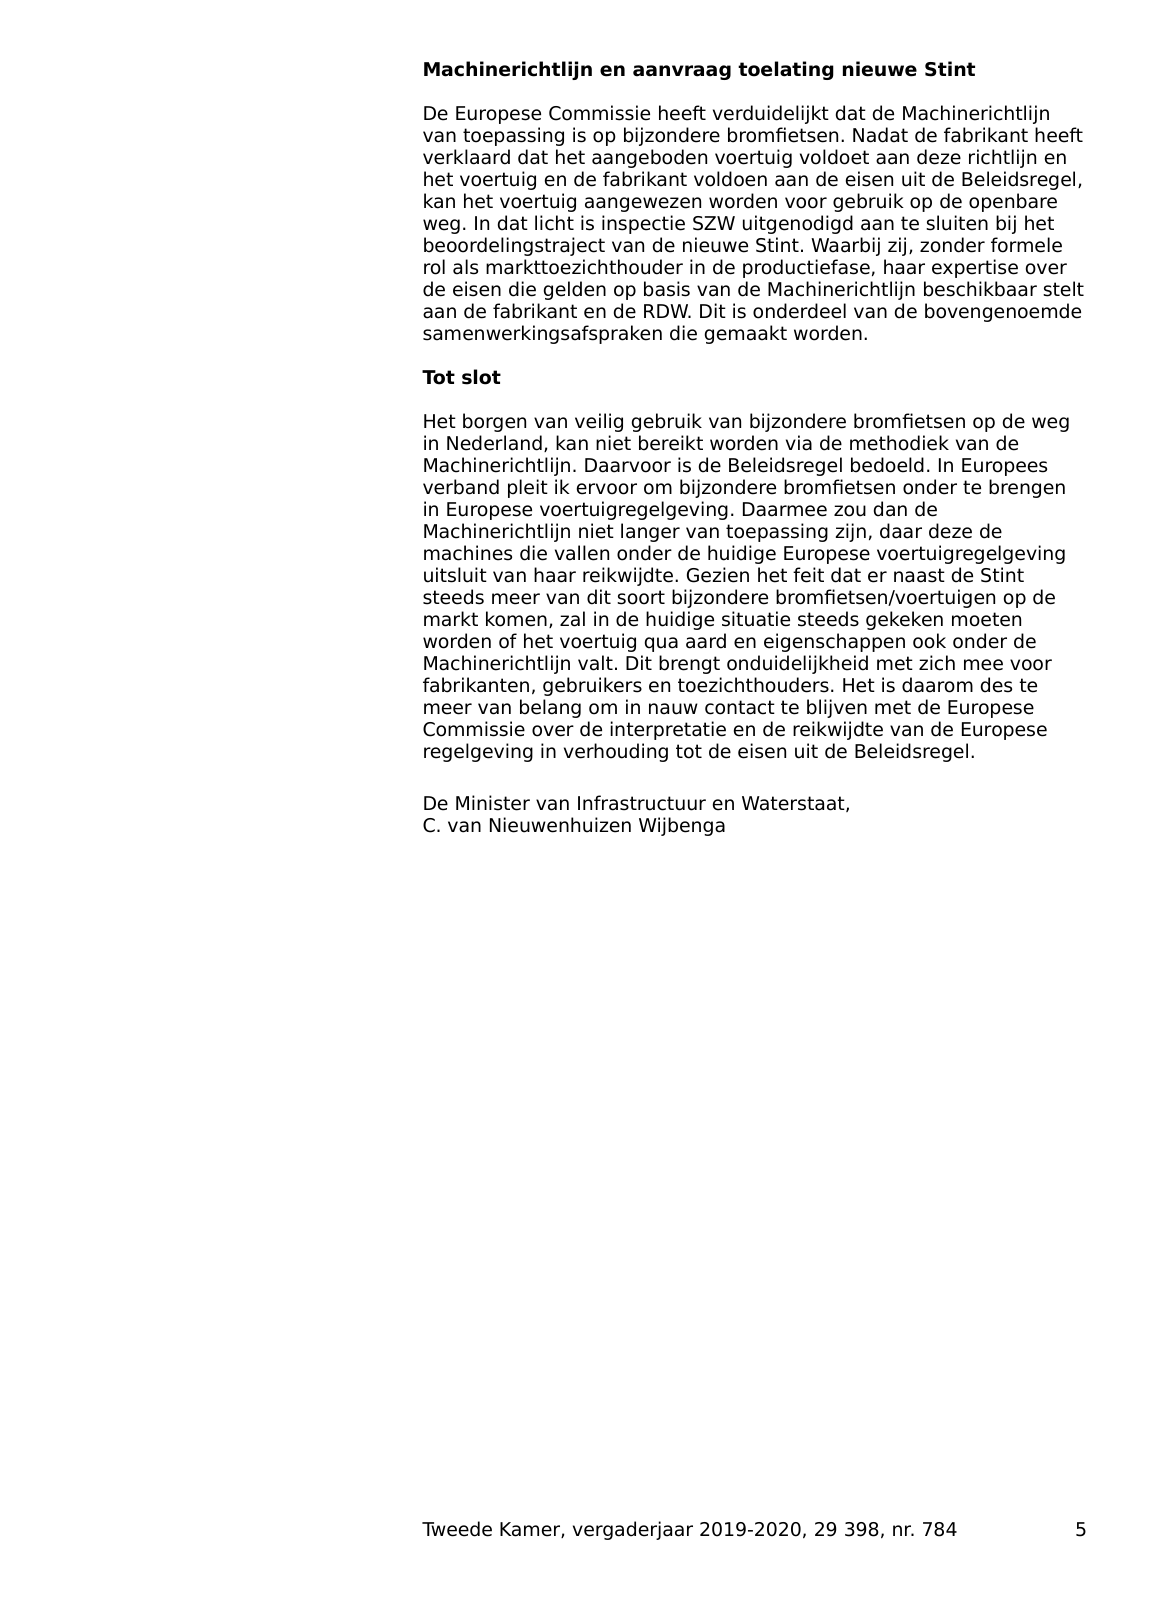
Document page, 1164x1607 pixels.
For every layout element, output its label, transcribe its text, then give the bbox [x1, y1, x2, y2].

subtitle Tot slot [422, 367, 1087, 389]
text Het borgen van veilig gebruik van bijzondere bromfietsen op de weg in Nederland, kan niet bereikt worden via de methodiek van de Machinerichtlijn. Daarvoor is de Beleidsregel bedoeld. In Europees verband pleit ik ervoor om bijzondere bromfietsen onder te brengen in Europese voertuigregelgeving. Daarmee zou dan de Machinerichtlijn niet langer van toepassing zijn, daar deze de machines die vallen onder de huidige Europese voertuigregelgeving uitsluit van haar reikwijdte. Gezien het feit dat er naast de Stint steeds meer van dit soort bijzondere bromfietsen/voertuigen op de markt komen, zal in de huidige situatie steeds gekeken moeten worden of het voertuig qua aard en eigenschappen ook onder de Machinerichtlijn valt. Dit brengt onduidelijkheid met zich mee voor fabrikanten, gebruikers en toezichthouders. Het is daarom des te meer van belang om in nauw contact te blijven met de Europese Commissie over de interpretatie en de reikwijdte van de Europese regelgeving in verhouding tot de eisen uit de Beleidsregel. [422, 411, 1087, 763]
text De Minister van Infrastructuur en Waterstaat, C. van Nieuwenhuizen Wijbenga [422, 793, 1087, 837]
text De Europese Commissie heeft verduidelijkt dat de Machinerichtlijn van toepassing is op bijzondere bromfietsen. Nadat de fabrikant heeft verklaard dat het aangeboden voertuig voldoet aan deze richtlijn en het voertuig en de fabrikant voldoen aan de eisen uit de Beleidsregel, kan het voertuig aangewezen worden voor gebruik op de openbare weg. In dat licht is inspectie SZW uitgenodigd aan te sluiten bij het beoordelingstraject van de nieuwe Stint. Waarbij zij, zonder formele rol als markttoezichthouder in de productiefase, haar expertise over de eisen die gelden op basis van de Machinerichtlijn beschikbaar stelt aan de fabrikant en de RDW. Dit is onderdeel van de bovengenoemde samenwerkingsafspraken die gemaakt worden. [422, 103, 1087, 345]
subtitle Machinerichtlijn en aanvraag toelating nieuwe Stint [422, 59, 1087, 81]
